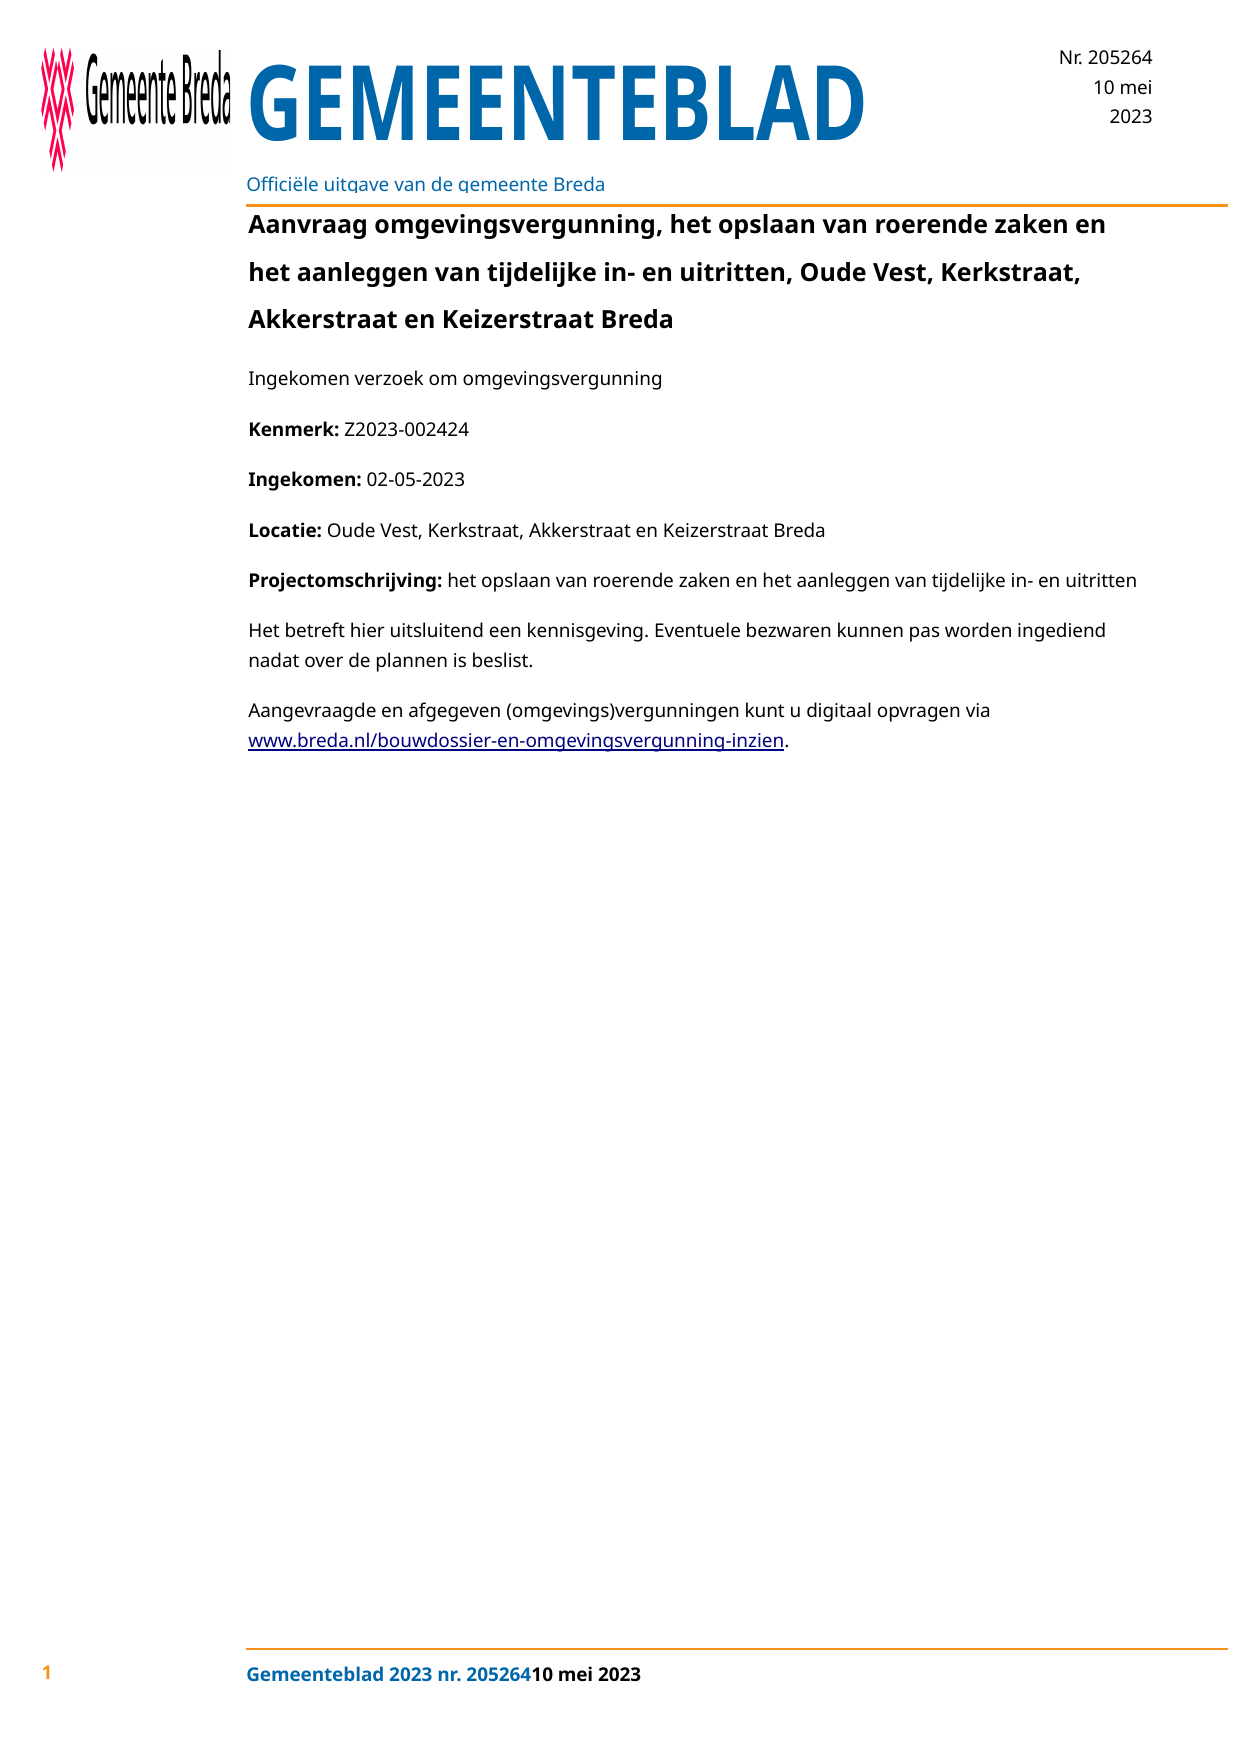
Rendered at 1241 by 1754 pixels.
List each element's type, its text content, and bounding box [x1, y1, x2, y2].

text Het betreft hier uitsluitend een kennisgeving. Eventuele bezwaren kunnen pas worden ingediend nadat over de plannen is beslist. [248, 618, 1152, 673]
text Locatie: Oude Vest, Kerkstraat, Akkerstraat en Keizerstraat Breda [248, 517, 1152, 542]
text Aanvraag omgevingsvergunning, het opslaan van roerende zaken en het aanleggen van tijdelijke in- en uitritten, Oude Vest, Kerkstraat, Akkerstraat en Keizerstraat Breda [248, 207, 1152, 336]
text Aangevraagde en afgegeven (omgevings)vergunningen kunt u digitaal opvragen via www.breda.nl/bouwdossier-en-omgevingsvergunning-inzien. [248, 698, 1152, 753]
text Ingekomen: 02-05-2023 [248, 466, 1152, 492]
picture [41, 47, 231, 172]
text Kenmerk: Z2023-002424 [248, 416, 1152, 442]
text Projectomschrijving: het opslaan van roerende zaken en het aanleggen van tijdelijke in- en uitritten [248, 567, 1152, 593]
text Ingekomen verzoek om omgevingsvergunning [248, 366, 1152, 391]
